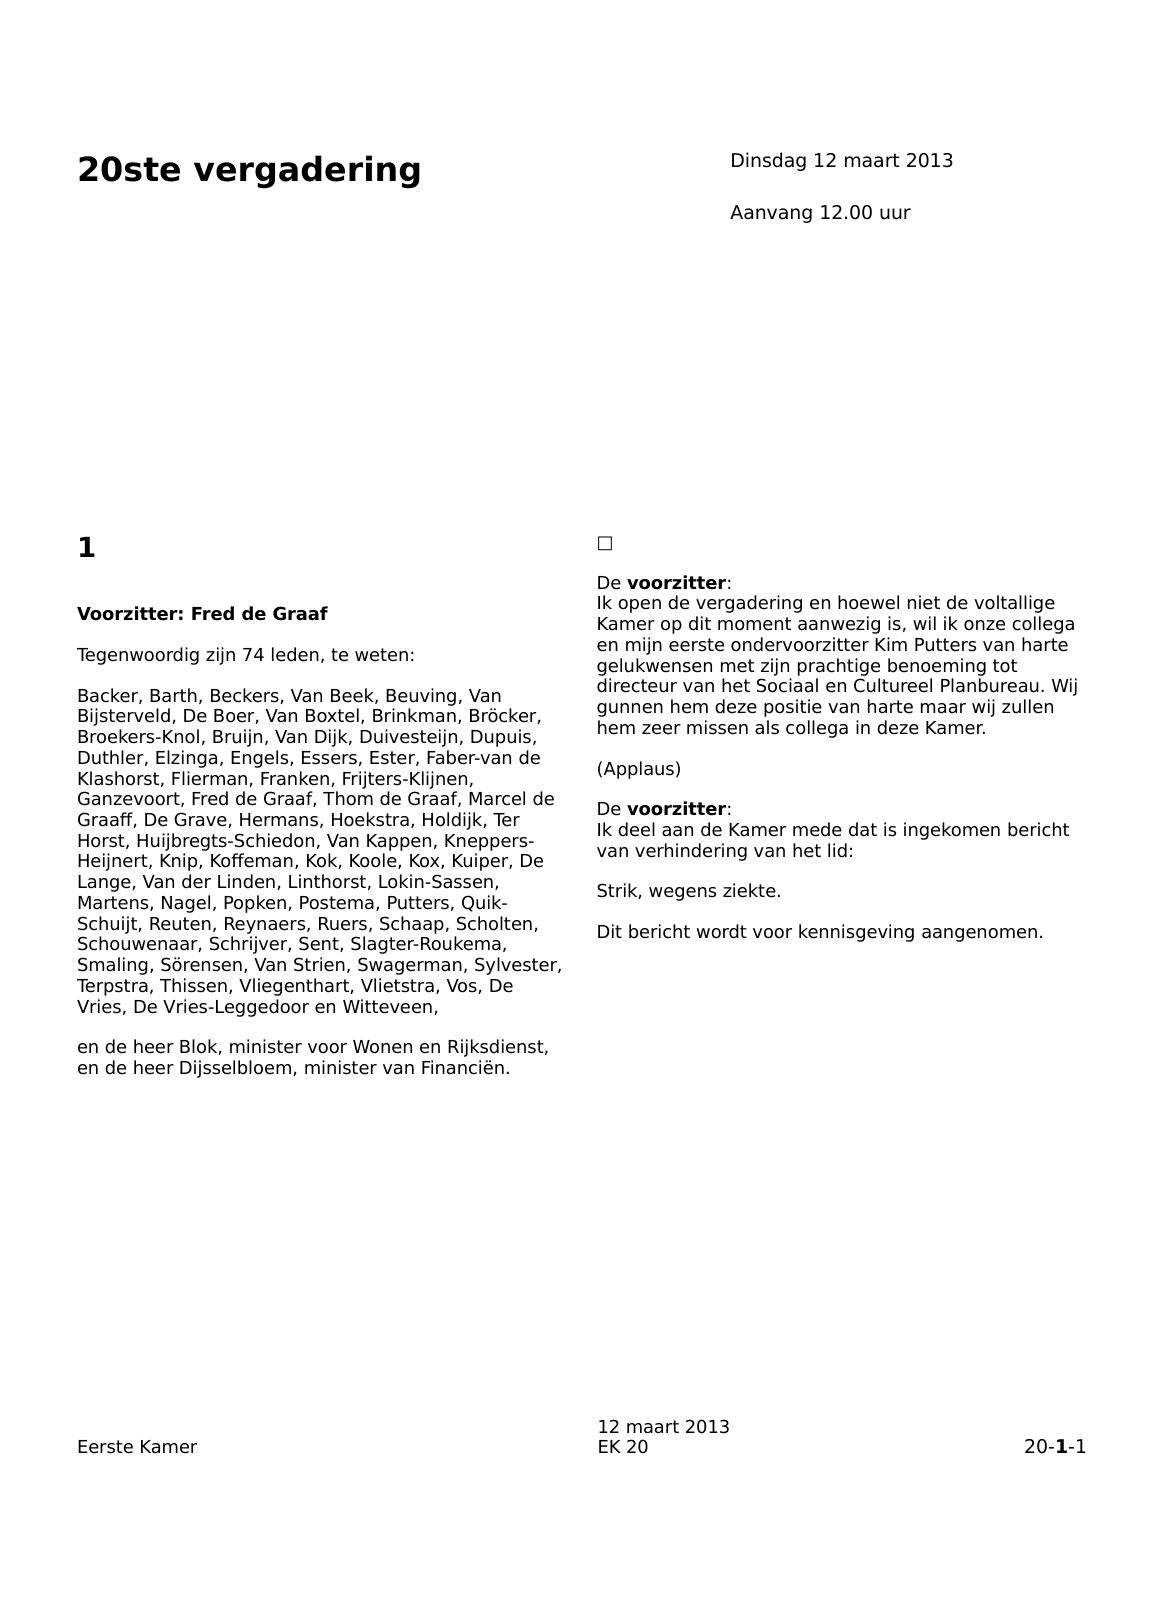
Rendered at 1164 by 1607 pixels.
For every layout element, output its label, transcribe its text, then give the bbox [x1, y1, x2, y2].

table_header Dinsdag 12 maart 2013 [730, 150, 1087, 202]
table_cell Aanvang 12.00 uur [730, 202, 1087, 254]
text Backer, Barth, Beckers, Van Beek, Beuving, Van Bijsterveld, De Boer, Van Boxtel, Brinkman, Bröcker, Broekers-Knol, Bruijn, Van Dijk, Duivesteijn, Dupuis, Duthler, Elzinga, Engels, Essers, Ester, Faber-van de Klashorst, Flierman, Franken, Frijters-Klijnen, Ganzevoort, Fred de Graaf, Thom de Graaf, Marcel de Graaff, De Grave, Hermans, Hoekstra, Holdijk, Ter Horst, Huijbregts-Schiedon, Van Kappen, Kneppers-Heijnert, Knip, Koffeman, Kok, Koole, Kox, Kuiper, De Lange, Van der Linden, Linthorst, Lokin-Sassen, Martens, Nagel, Popken, Postema, Putters, Quik-Schuijt, Reuten, Reynaers, Ruers, Schaap, Scholten, Schouwenaar, Schrijver, Sent, Slagter-Roukema, Smaling, Sörensen, Van Strien, Swagerman, Sylvester, Terpstra, Thissen, Vliegenthart, Vlietstra, Vos, De Vries, De Vries-Leggedoor en Witteveen, [77, 686, 567, 1017]
text Dit bericht wordt voor kennisgeving aangenomen. [596, 922, 1087, 943]
text □ [596, 532, 1087, 552]
text Voorzitter: Fred de Graaf [77, 604, 567, 625]
text Ik deel aan de Kamer mede dat is ingekomen bericht van verhindering van het lid: [596, 820, 1087, 861]
text Tegenwoordig zijn 74 leden, te weten: [77, 645, 567, 666]
title 1 [77, 532, 567, 564]
text (Applaus) [596, 758, 1087, 779]
table_header 20ste vergadering [77, 150, 730, 254]
text Strik, wegens ziekte. [596, 881, 1087, 902]
text De voorzitter: [596, 572, 1087, 593]
text Ik open de vergadering en hoewel niet de voltallige Kamer op dit moment aanwezig is, wil ik onze collega en mijn eerste ondervoorzitter Kim Putters van harte gelukwensen met zijn prachtige benoeming tot directeur van het Sociaal en Cultureel Planbureau. Wij gunnen hem deze positie van harte maar wij zullen hem zeer missen als collega in deze Kamer. [596, 593, 1087, 738]
text en de heer Blok, minister voor Wonen en Rijksdienst, en de heer Dijsselbloem, minister van Financiën. [77, 1037, 567, 1079]
text De voorzitter: [596, 799, 1087, 820]
